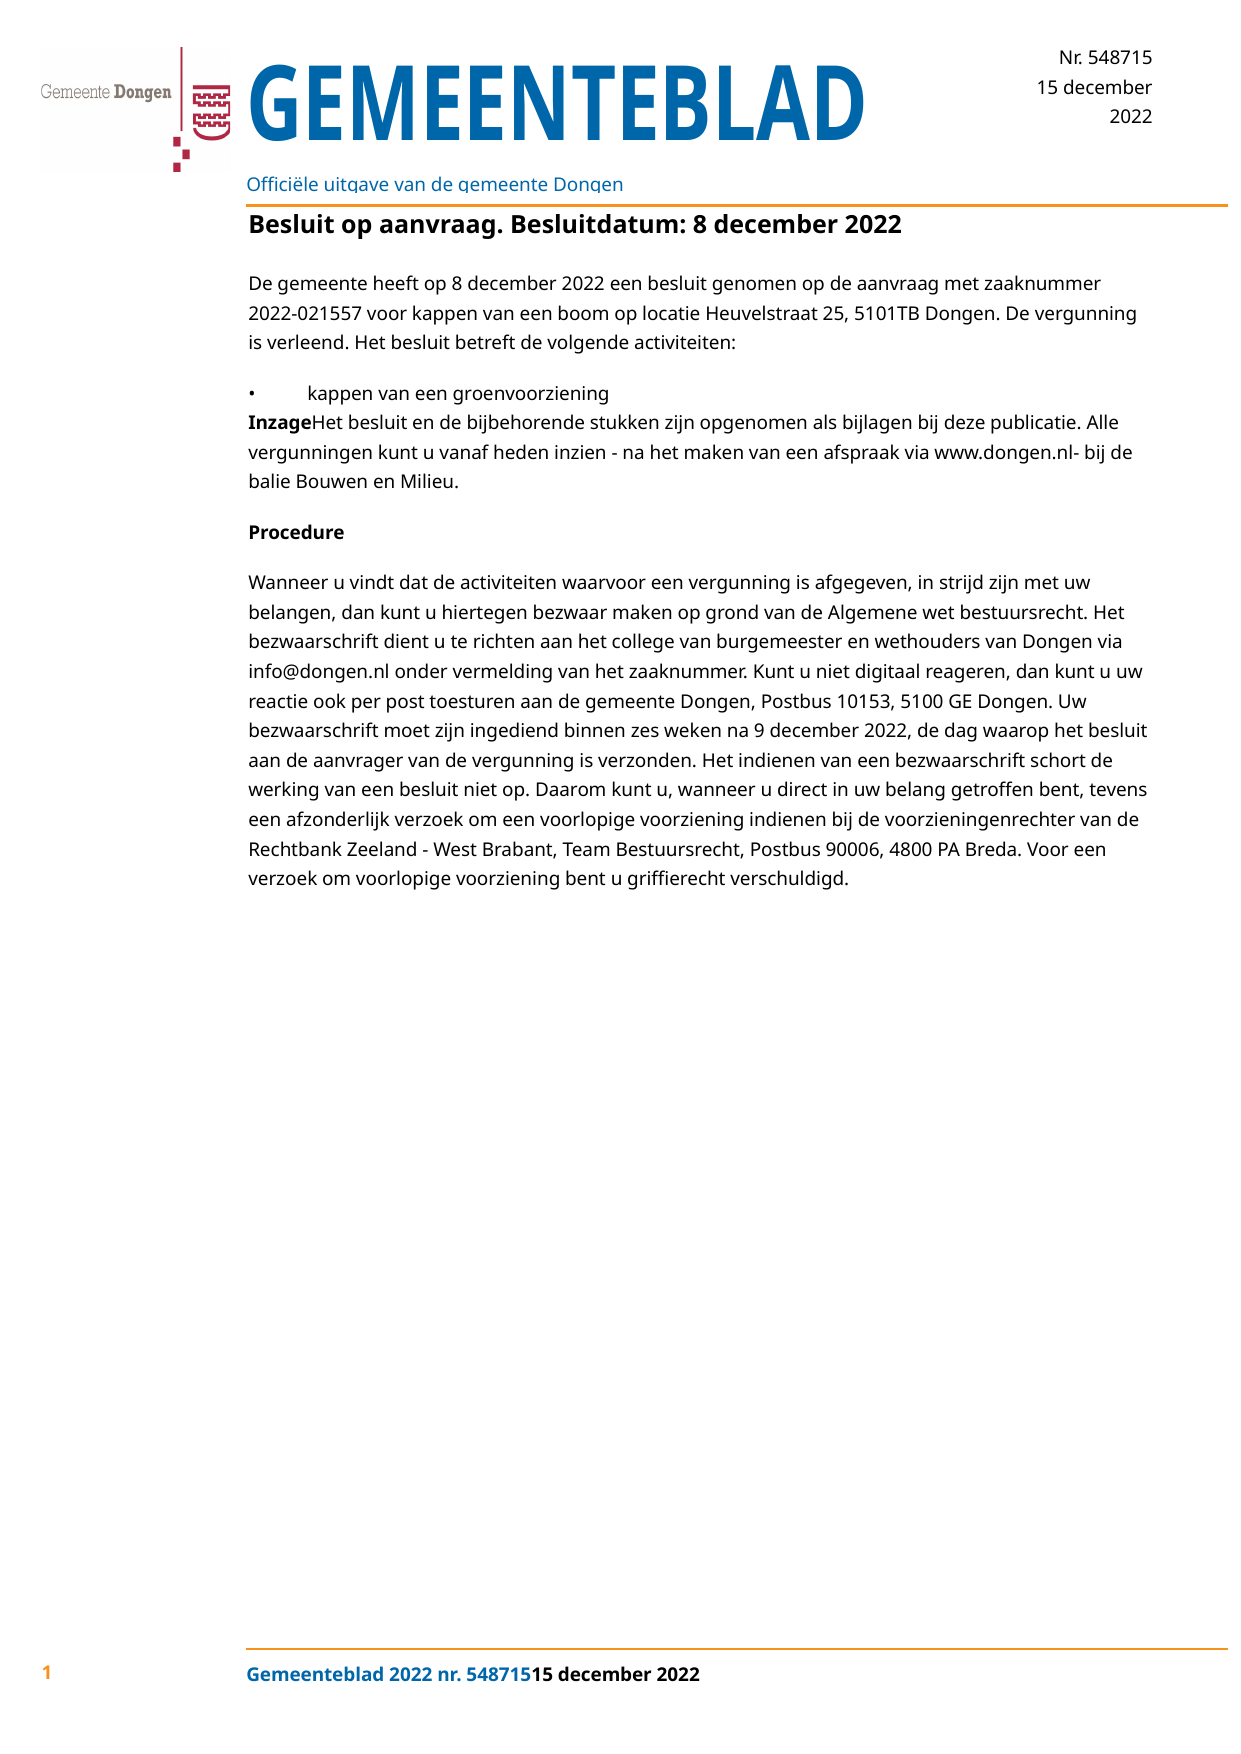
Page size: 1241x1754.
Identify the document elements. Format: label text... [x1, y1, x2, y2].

text Besluit op aanvraag. Besluitdatum: 8 december 2022 [248, 207, 1152, 241]
list kappen van een groenvoorziening [248, 380, 1152, 406]
text Wanneer u vindt dat de activiteiten waarvoor een vergunning is afgegeven, in strijd zijn met uw belangen, dan kunt u hiertegen bezwaar maken op grond van de Algemene wet bestuursrecht. Het bezwaarschrift dient u te richten aan het college van burgemeester en wethouders van Dongen via info@dongen.nl onder vermelding van het zaaknummer. Kunt u niet digitaal reageren, dan kunt u uw reactie ook per post toesturen aan de gemeente Dongen, Postbus 10153, 5100 GE Dongen. Uw bezwaarschrift moet zijn ingediend binnen zes weken na 9 december 2022, de dag waarop het besluit aan de aanvrager van de vergunning is verzonden. Het indienen van een bezwaarschrift schort de werking van een besluit niet op. Daarom kunt u, wanneer u direct in uw belang getroffen bent, tevens een afzonderlijk verzoek om een voorlopige voorziening indienen bij de voorzieningenrechter van de Rechtbank Zeeland - West Brabant, Team Bestuursrecht, Postbus 90006, 4800 PA Breda. Voor een verzoek om voorlopige voorziening bent u griffierecht verschuldigd. [248, 569, 1152, 891]
text InzageHet besluit en de bijbehorende stukken zijn opgenomen als bijlagen bij deze publicatie. Alle vergunningen kunt u vanaf heden inzien - na het maken van een afspraak via www.dongen.nl- bij de balie Bouwen en Milieu. [248, 409, 1152, 494]
text De gemeente heeft op 8 december 2022 een besluit genomen op de aanvraag met zaaknummer 2022-021557 voor kappen van een boom op locatie Heuvelstraat 25, 5101TB Dongen. De vergunning is verleend. Het besluit betreft de volgende activiteiten: [248, 270, 1152, 355]
picture [41, 47, 231, 172]
text Procedure [248, 519, 1152, 545]
